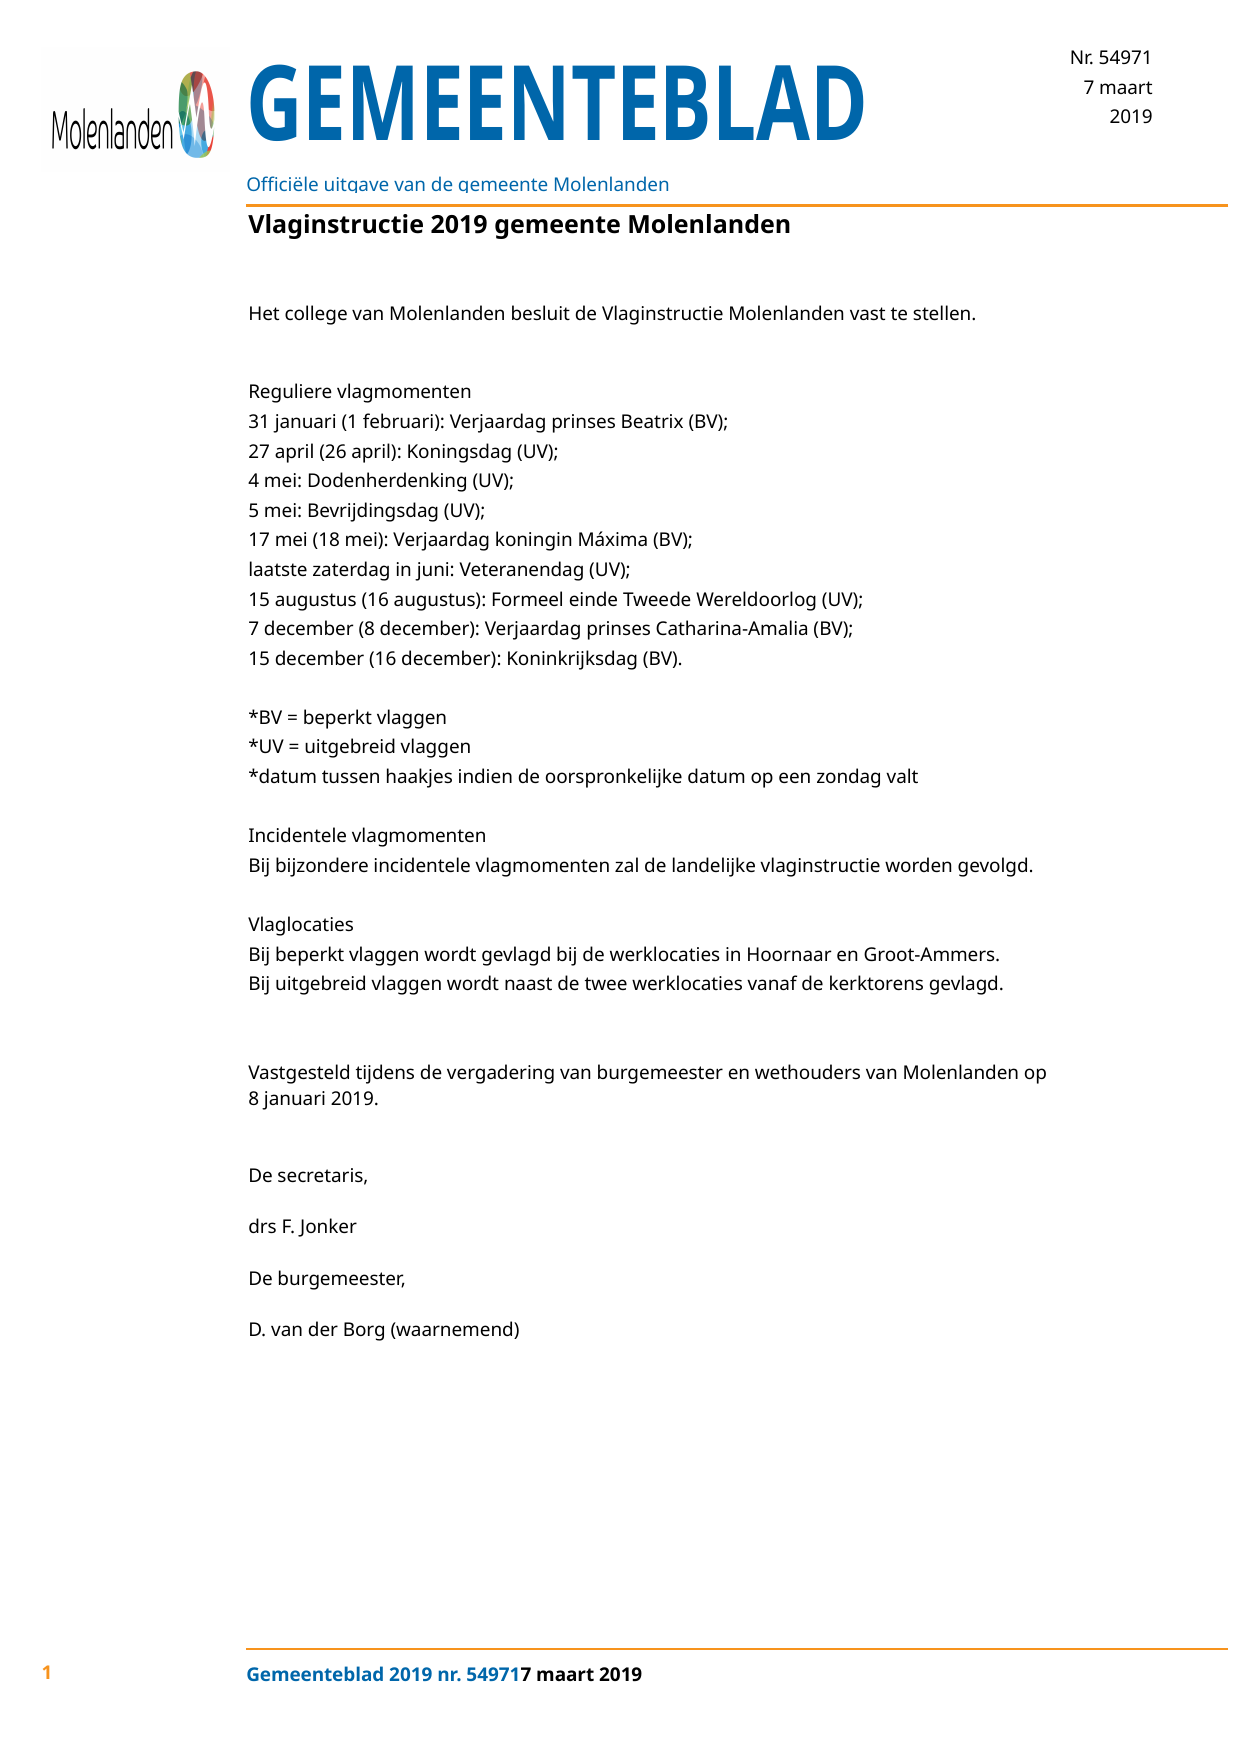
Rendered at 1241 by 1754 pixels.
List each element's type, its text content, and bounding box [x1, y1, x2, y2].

text Vastgesteld tijdens de vergadering van burgemeester en wethouders van Molenlanden op [248, 1059, 1152, 1085]
text *BV = beperkt vlaggen [248, 704, 1152, 730]
text 4 mei: Dodenherdenking (UV); [248, 467, 1152, 493]
text *UV = uitgebreid vlaggen [248, 734, 1152, 759]
text laatste zaterdag in juni: Veteranendag (UV); [248, 556, 1152, 582]
text Het college van Molenlanden besluit de Vlaginstructie Molenlanden vast te stellen. [248, 300, 1152, 326]
text Reguliere vlagmomenten [248, 379, 1152, 404]
text Bij bijzondere incidentele vlagmomenten zal de landelijke vlaginstructie worden gevolgd. [248, 852, 1152, 878]
text 7 december (8 december): Verjaardag prinses Catharina-Amalia (BV); [248, 615, 1152, 641]
text 15 december (16 december): Koninkrijksdag (BV). [248, 645, 1152, 671]
text De burgemeester, [248, 1265, 1152, 1291]
text Bij beperkt vlaggen wordt gevlagd bij de werklocaties in Hoornaar en Groot-Ammers. [248, 941, 1152, 967]
text Vlaginstructie 2019 gemeente Molenlanden [248, 207, 1152, 241]
text *datum tussen haakjes indien de oorspronkelijke datum op een zondag valt [248, 763, 1152, 789]
text Incidentele vlagmomenten [248, 822, 1152, 848]
text 17 mei (18 mei): Verjaardag koningin Máxima (BV); [248, 527, 1152, 552]
text drs F. Jonker [248, 1213, 1152, 1239]
picture [41, 47, 231, 172]
text 27 april (26 april): Koningsdag (UV); [248, 438, 1152, 464]
text D. van der Borg (waarnemend) [248, 1316, 1152, 1342]
text 5 mei: Bevrijdingsdag (UV); [248, 497, 1152, 523]
text 15 augustus (16 augustus): Formeel einde Tweede Wereldoorlog (UV); [248, 586, 1152, 612]
text 31 januari (1 februari): Verjaardag prinses Beatrix (BV); [248, 408, 1152, 434]
text 8 januari 2019. [248, 1085, 1152, 1111]
text Bij uitgebreid vlaggen wordt naast de twee werklocaties vanaf de kerktorens gevlagd. [248, 970, 1152, 996]
text Vlaglocaties [248, 911, 1152, 937]
text De secretaris, [248, 1162, 1152, 1188]
